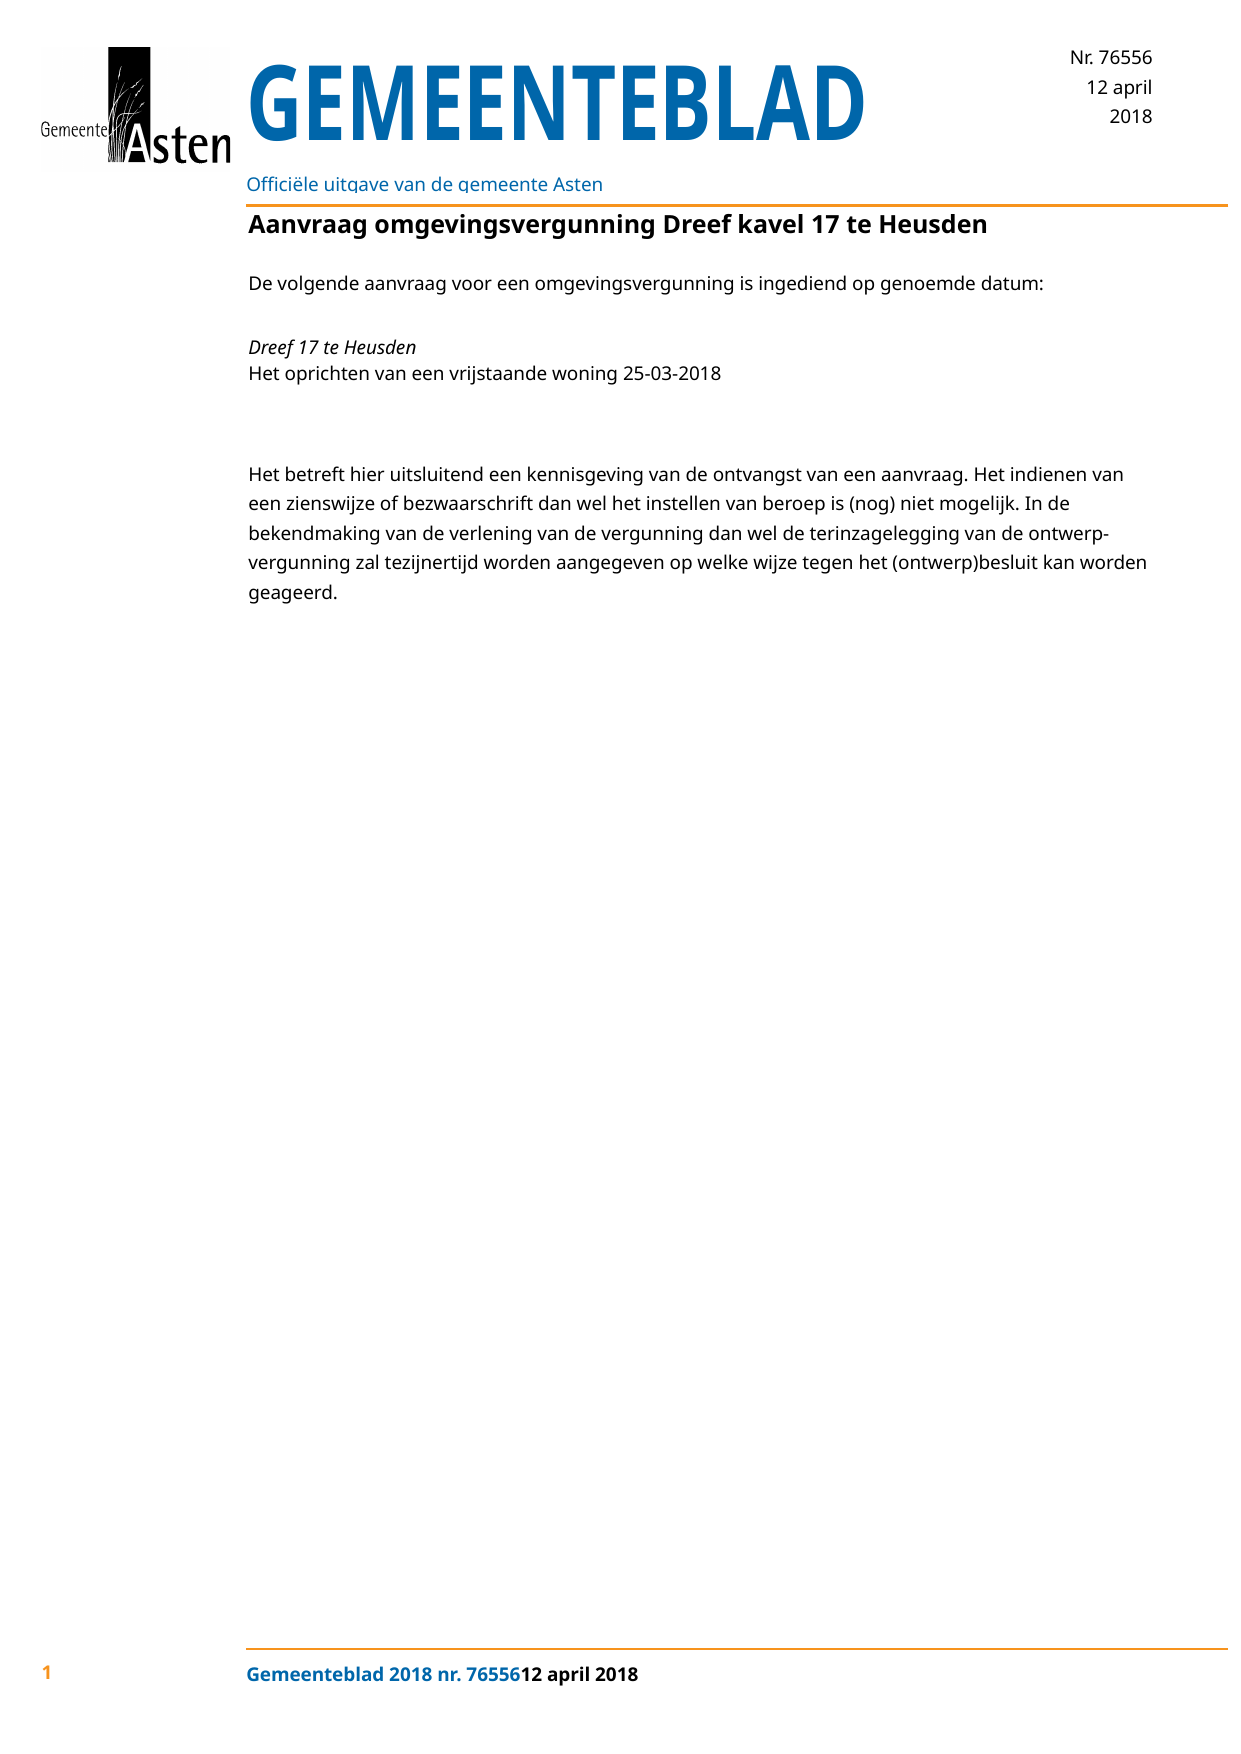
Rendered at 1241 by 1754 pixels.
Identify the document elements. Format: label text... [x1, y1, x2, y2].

picture [41, 47, 231, 172]
text Aanvraag omgevingsvergunning Dreef kavel 17 te Heusden [248, 207, 1152, 241]
text De volgende aanvraag voor een omgevingsvergunning is ingediend op genoemde datum: [248, 270, 1152, 296]
text Dreef 17 te Heusden [248, 334, 1152, 360]
text Het oprichten van een vrijstaande woning 25-03-2018 [248, 360, 1152, 386]
text Het betreft hier uitsluitend een kennisgeving van de ontvangst van een aanvraag. Het indienen van een zienswijze of bezwaarschrift dan wel het instellen van beroep is (nog) niet mogelijk. In de bekendmaking van de verlening van de vergunning dan wel de terinzagelegging van de ontwerp-vergunning zal tezijnertijd worden aangegeven op welke wijze tegen het (ontwerp)besluit kan worden geageerd. [248, 461, 1152, 605]
